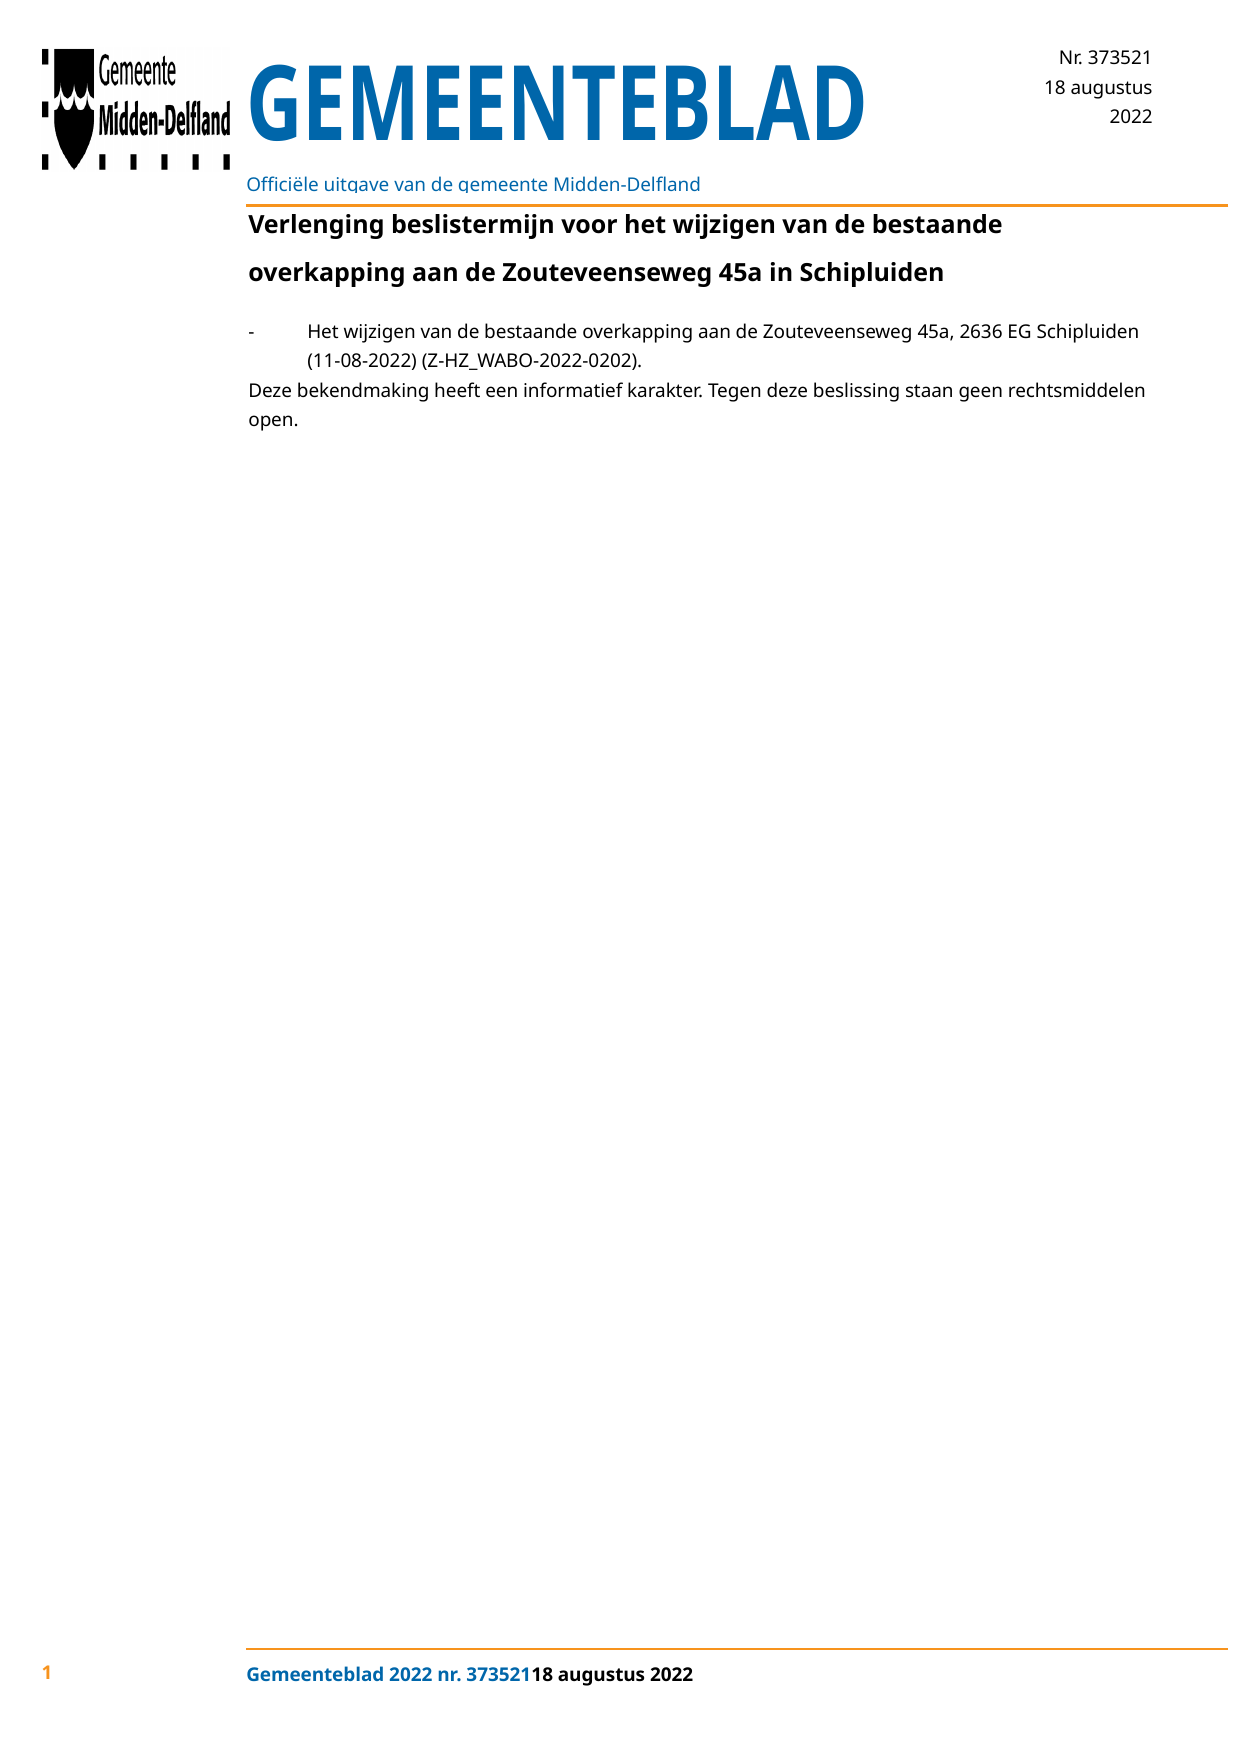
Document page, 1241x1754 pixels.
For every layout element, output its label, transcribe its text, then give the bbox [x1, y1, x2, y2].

text Verlenging beslistermijn voor het wijzigen van de bestaande overkapping aan de Zouteveenseweg 45a in Schipluiden [248, 207, 1152, 288]
text Deze bekendmaking heeft een informatief karakter. Tegen deze beslissing staan geen rechtsmiddelen open. [248, 377, 1152, 432]
picture [41, 47, 231, 172]
list Het wijzigen van de bestaande overkapping aan de Zouteveenseweg 45a, 2636 EG Schipluiden (11-08-2022) (Z-HZ_WABO-2022-0202). [248, 318, 1152, 373]
